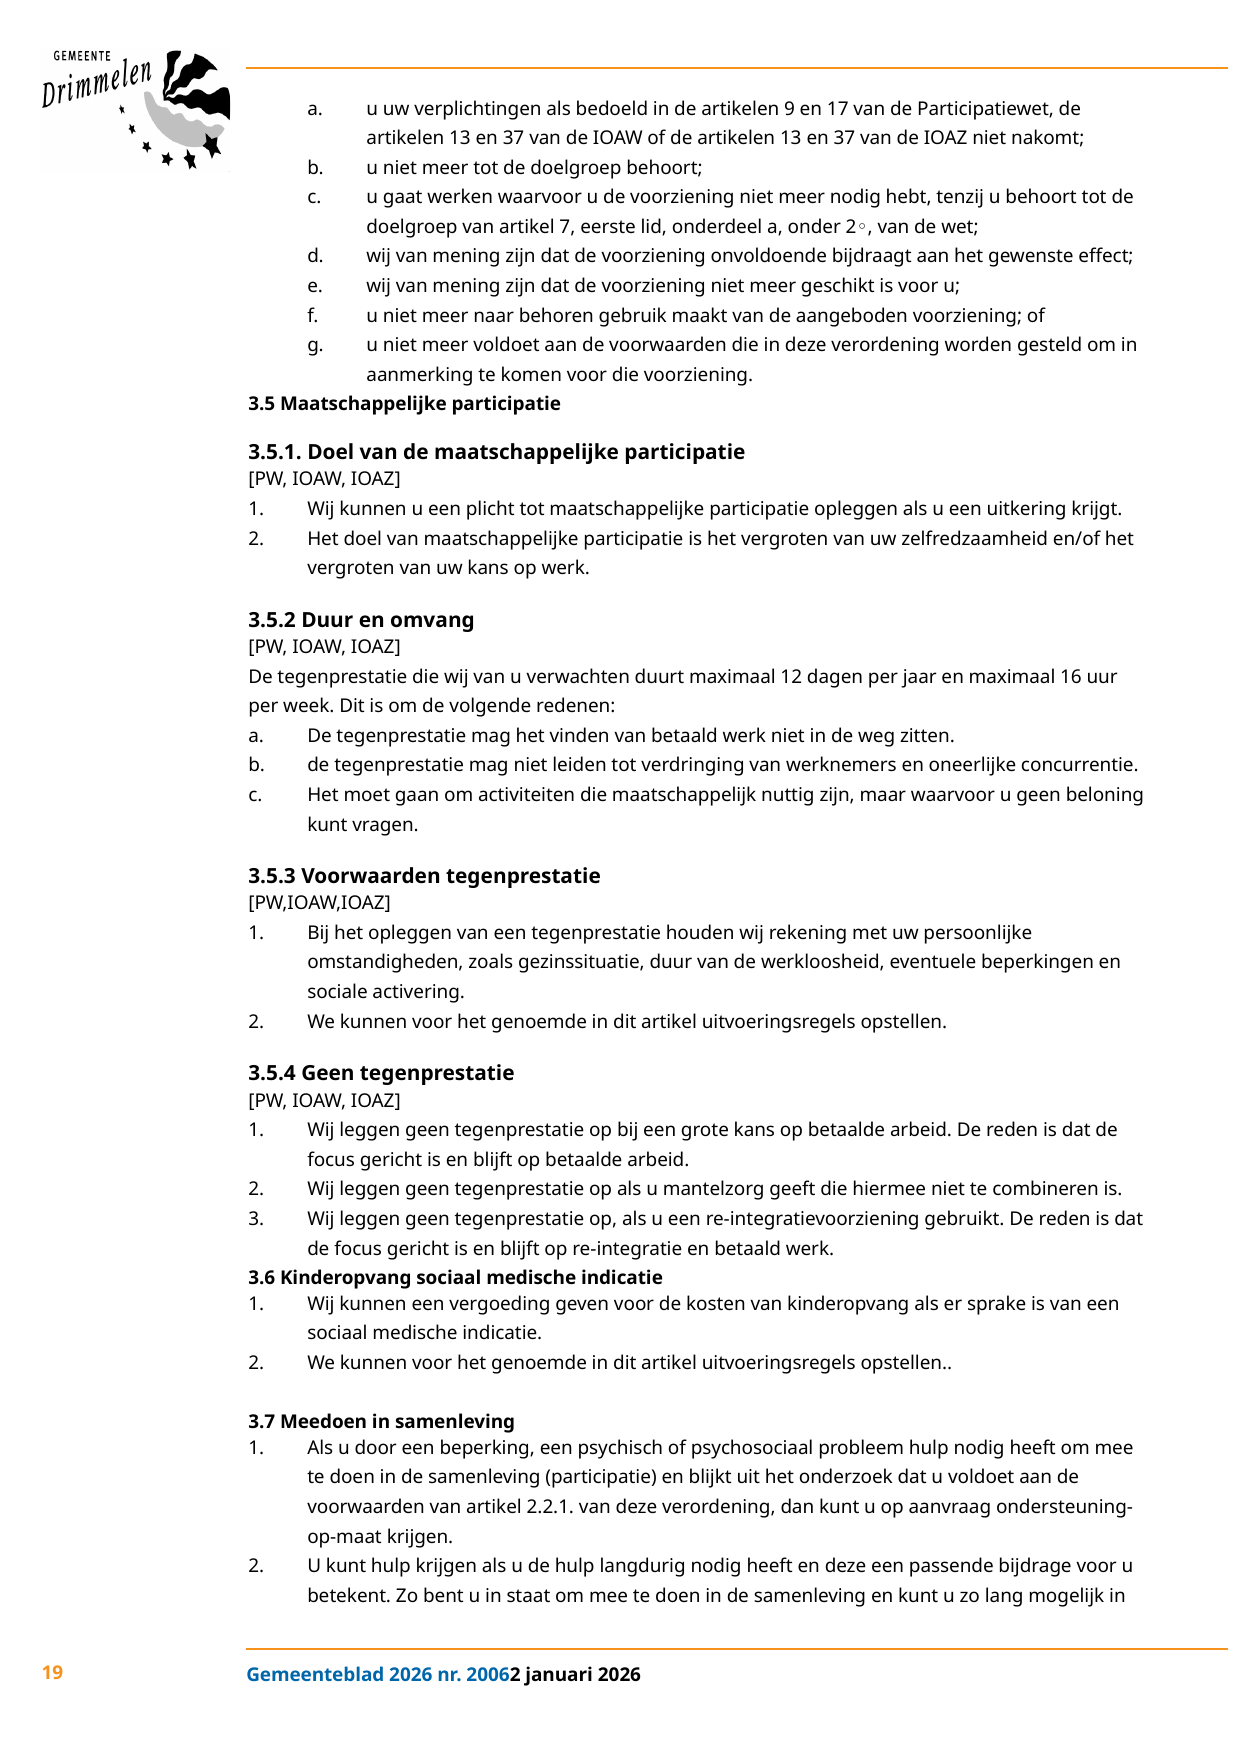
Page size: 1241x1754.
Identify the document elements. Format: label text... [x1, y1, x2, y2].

text 3.5.2 Duur en omvang [248, 605, 1152, 633]
text De tegenprestatie die wij van u verwachten duurt maximaal 12 dagen per jaar en maximaal 16 uur per week. Dit is om de volgende redenen: [248, 663, 1152, 718]
text [PW,IOAW,IOAZ] [248, 889, 1152, 915]
list Wij kunnen een vergoeding geven voor de kosten van kinderopvang als er sprake is van een sociaal medische indicatie. [248, 1290, 1152, 1345]
list Bij het opleggen van een tegenprestatie houden wij rekening met uw persoonlijke omstandigheden, zoals gezinssituatie, duur van de werkloosheid, eventuele beperkingen en sociale activering. [248, 919, 1152, 1004]
text 3.5.4 Geen tegenprestatie [248, 1058, 1152, 1087]
list u niet meer tot de doelgroep behoort; [307, 154, 1152, 180]
list Het doel van maatschappelijke participatie is het vergroten van uw zelfredzaamheid en/of het vergroten van uw kans op werk. [248, 525, 1152, 580]
list u niet meer voldoet aan de voorwaarden die in deze verordening worden gesteld om in aanmerking te komen voor die voorziening. [307, 331, 1152, 387]
text 3.6 Kinderopvang sociaal medische indicatie [248, 1264, 1152, 1290]
list Het moet gaan om activiteiten die maatschappelijk nuttig zijn, maar waarvoor u geen beloning kunt vragen. [248, 781, 1152, 836]
text [PW, IOAW, IOAZ] [248, 633, 1152, 659]
list U kunt hulp krijgen als u de hulp langdurig nodig heeft en deze een passende bijdrage voor u betekent. Zo bent u in staat om mee te doen in de samenleving en kunt u zo lang mogelijk in [248, 1552, 1152, 1608]
list Wij kunnen u een plicht tot maatschappelijke participatie opleggen als u een uitkering krijgt. [248, 495, 1152, 521]
list de tegenprestatie mag niet leiden tot verdringing van werknemers en oneerlijke concurrentie. [248, 752, 1152, 777]
list Als u door een beperking, een psychisch of psychosociaal probleem hulp nodig heeft om mee te doen in de samenleving (participatie) en blijkt uit het onderzoek dat u voldoet aan de voorwaarden van artikel 2.2.1. van deze verordening, dan kunt u op aanvraag ondersteuning-op-maat krijgen. [248, 1434, 1152, 1548]
list u niet meer naar behoren gebruik maakt van de aangeboden voorziening; of [307, 302, 1152, 328]
list wij van mening zijn dat de voorziening niet meer geschikt is voor u; [307, 272, 1152, 298]
list We kunnen voor het genoemde in dit artikel uitvoeringsregels opstellen.. [248, 1349, 1152, 1375]
list Wij leggen geen tegenprestatie op bij een grote kans op betaalde arbeid. De reden is dat de focus gericht is en blijft op betaalde arbeid. [248, 1116, 1152, 1172]
list We kunnen voor het genoemde in dit artikel uitvoeringsregels opstellen. [248, 1008, 1152, 1034]
list De tegenprestatie mag het vinden van betaald werk niet in de weg zitten. [248, 722, 1152, 748]
list Wij leggen geen tegenprestatie op als u mantelzorg geeft die hiermee niet te combineren is. [248, 1176, 1152, 1201]
list u uw verplichtingen als bedoeld in de artikelen 9 en 17 van de Participatiewet, de artikelen 13 en 37 van de IOAW of de artikelen 13 en 37 van de IOAZ niet nakomt; [307, 95, 1152, 150]
text 3.7 Meedoen in samenleving [248, 1408, 1152, 1434]
picture [41, 47, 231, 172]
text [PW, IOAW, IOAZ] [248, 466, 1152, 491]
text [PW, IOAW, IOAZ] [248, 1087, 1152, 1112]
text 3.5.1. Doel van de maatschappelijke participatie [248, 437, 1152, 466]
text 3.5 Maatschappelijke participatie [248, 391, 1152, 416]
list u gaat werken waarvoor u de voorziening niet meer nodig hebt, tenzij u behoort tot de doelgroep van artikel 7, eerste lid, onderdeel a, onder 2◦, van de wet; [307, 183, 1152, 239]
list Wij leggen geen tegenprestatie op, als u een re-integratievoorziening gebruikt. De reden is dat de focus gericht is en blijft op re-integratie en betaald werk. [248, 1205, 1152, 1260]
list wij van mening zijn dat de voorziening onvoldoende bijdraagt aan het gewenste effect; [307, 243, 1152, 268]
text 3.5.3 Voorwaarden tegenprestatie [248, 861, 1152, 889]
